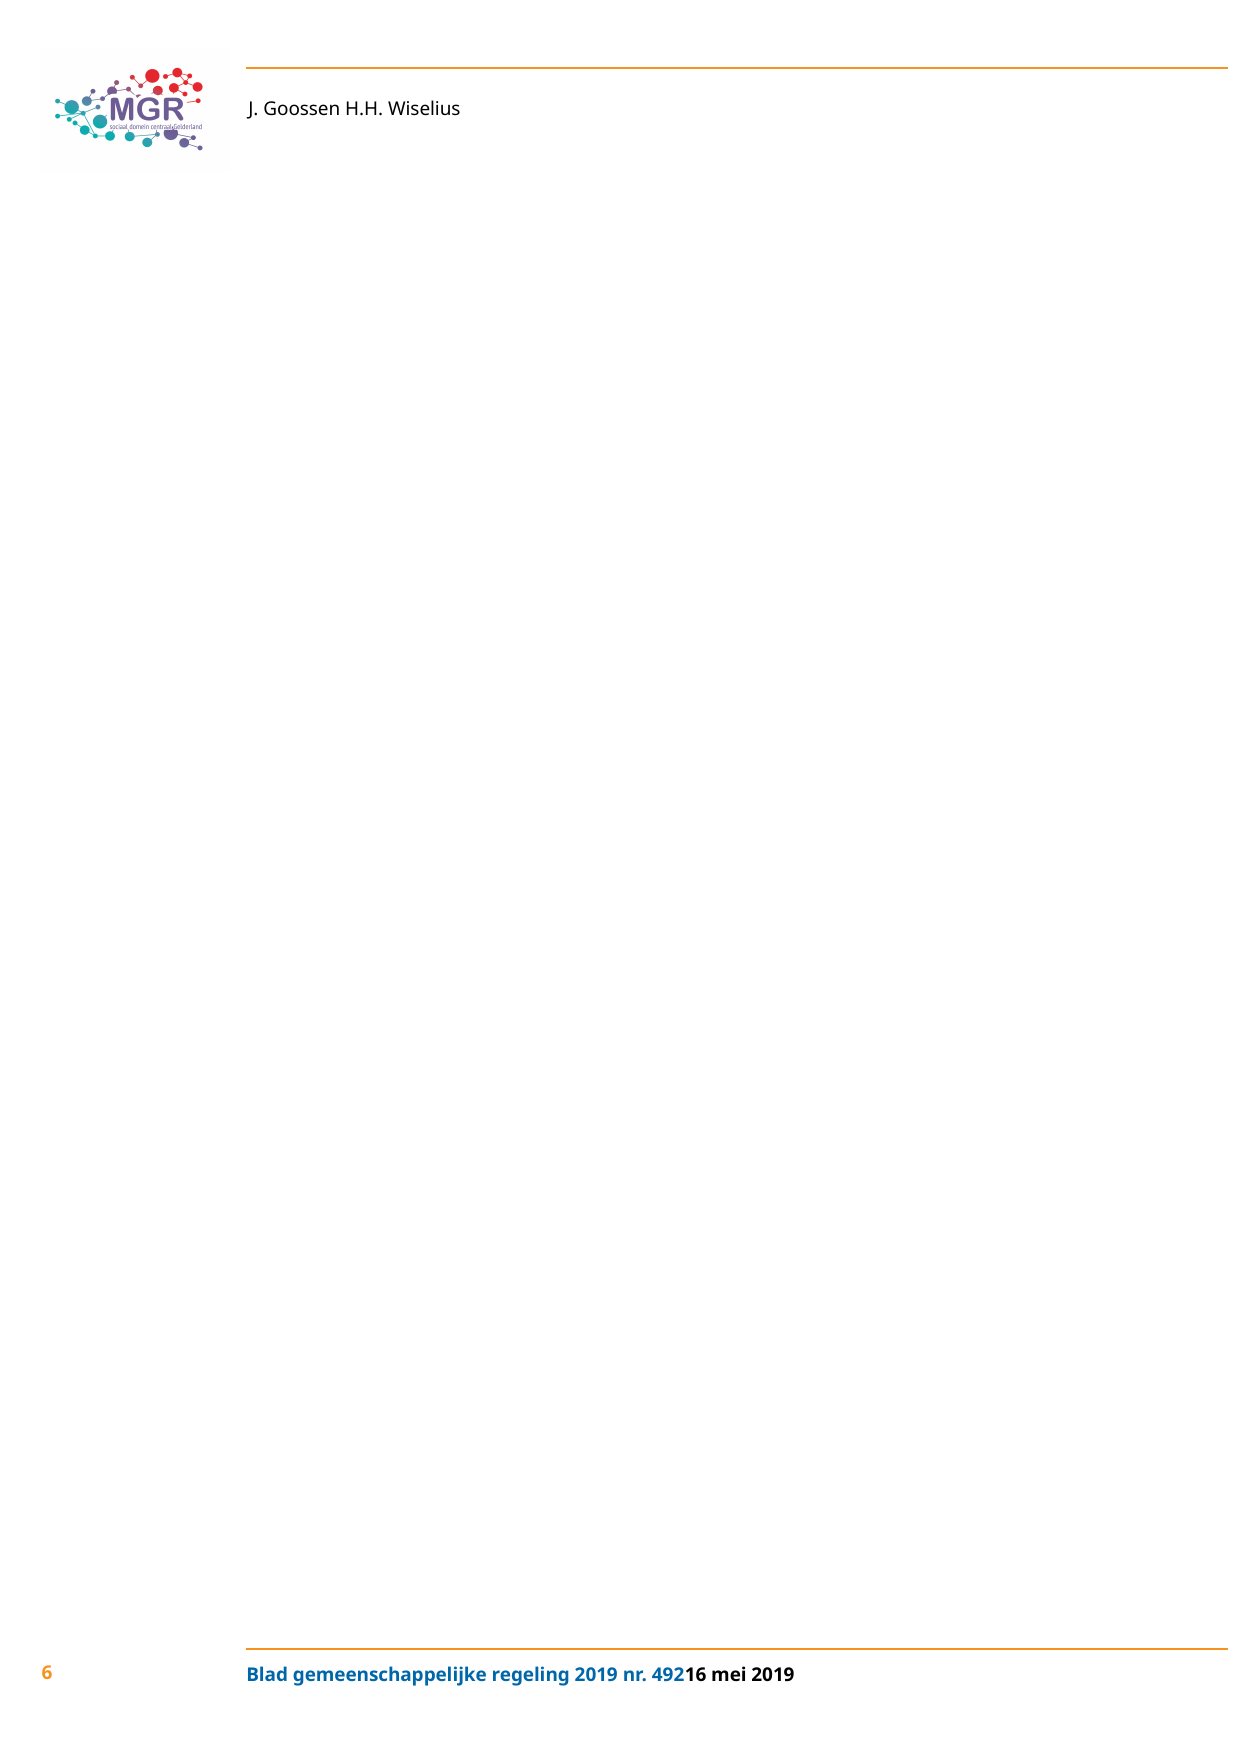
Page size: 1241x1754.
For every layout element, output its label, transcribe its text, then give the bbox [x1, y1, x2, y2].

picture [41, 47, 231, 172]
text J. Goossen H.H. Wiselius [248, 95, 1152, 121]
